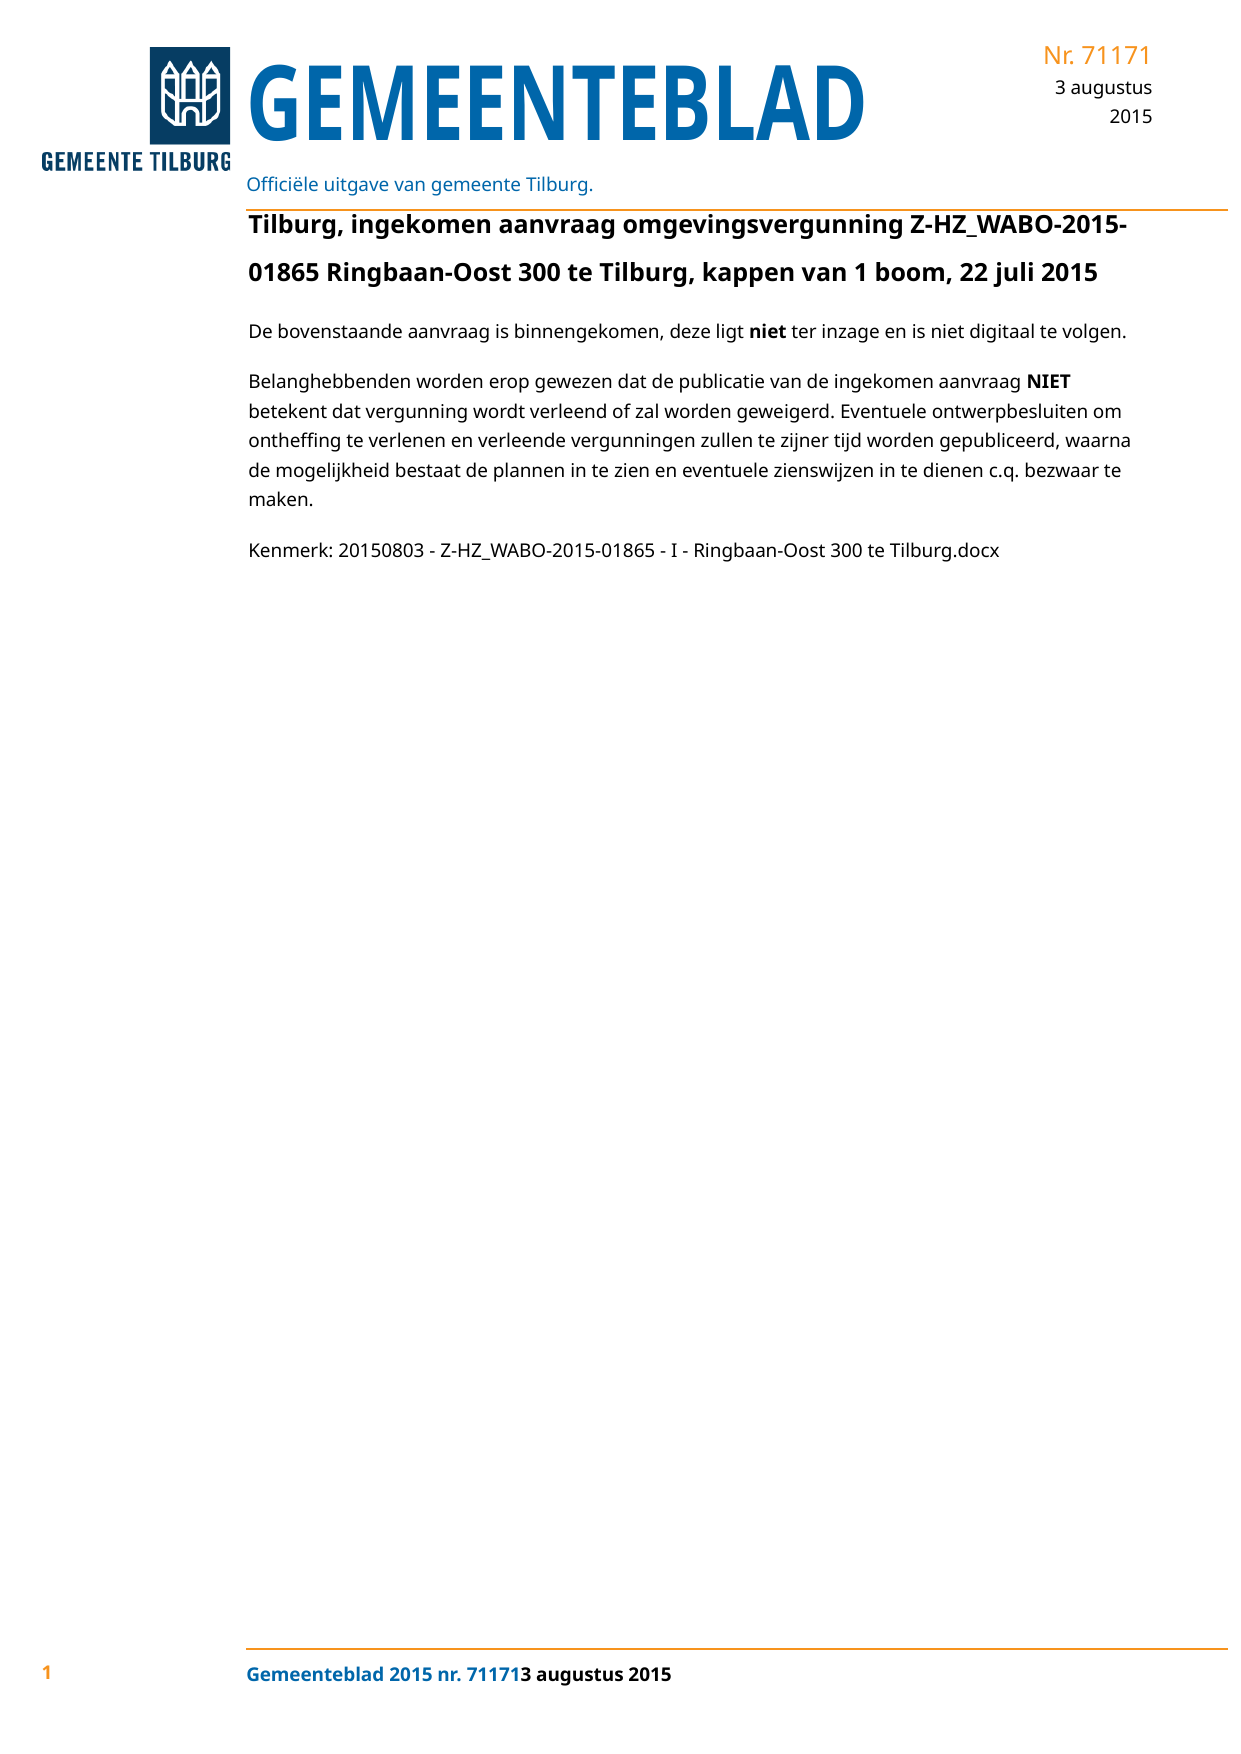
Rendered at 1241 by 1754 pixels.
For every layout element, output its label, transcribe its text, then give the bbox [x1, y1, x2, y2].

picture [41, 47, 231, 172]
text Kenmerk: 20150803 - Z-HZ_WABO-2015-01865 - I - Ringbaan-Oost 300 te Tilburg.docx [248, 537, 1152, 563]
text De bovenstaande aanvraag is binnengekomen, deze ligt niet ter inzage en is niet digitaal te volgen. [248, 318, 1152, 344]
text Belanghebbenden worden erop gewezen dat de publicatie van de ingekomen aanvraag NIET betekent dat vergunning wordt verleend of zal worden geweigerd. Eventuele ontwerpbesluiten om ontheffing te verlenen en verleende vergunningen zullen te zijner tijd worden gepubliceerd, waarna de mogelijkheid bestaat de plannen in te zien en eventuele zienswijzen in te dienen c.q. bezwaar te maken. [248, 368, 1152, 512]
text Tilburg, ingekomen aanvraag omgevingsvergunning Z-HZ_WABO-2015-01865 Ringbaan-Oost 300 te Tilburg, kappen van 1 boom, 22 juli 2015 [248, 211, 1152, 288]
